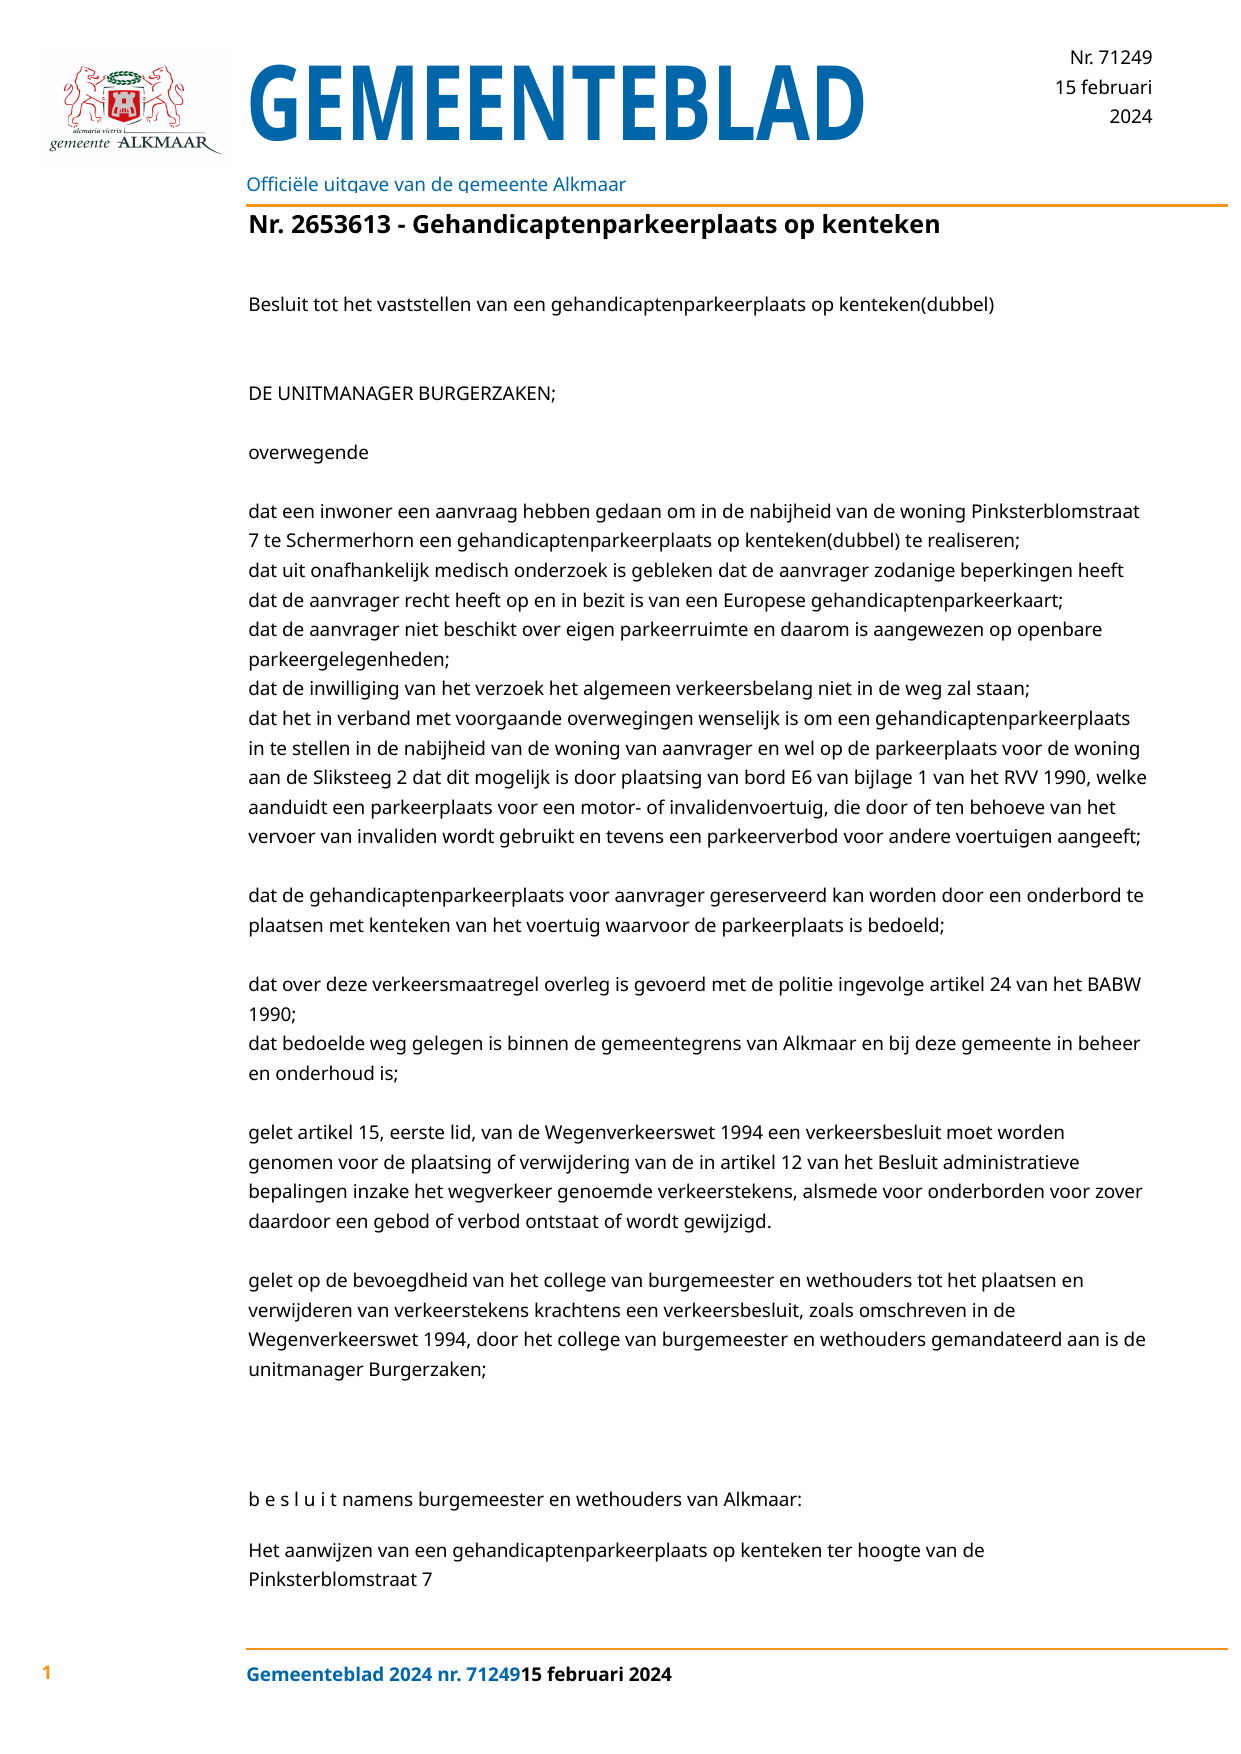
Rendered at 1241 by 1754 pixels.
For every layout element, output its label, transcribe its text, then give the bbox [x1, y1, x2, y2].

text gelet artikel 15, eerste lid, van de Wegenverkeerswet 1994 een verkeersbesluit moet worden genomen voor de plaatsing of verwijdering van de in artikel 12 van het Besluit administratieve bepalingen inzake het wegverkeer genoemde verkeerstekens, alsmede voor onderborden voor zover daardoor een gebod of verbod ontstaat of wordt gewijzigd. [248, 1119, 1152, 1234]
text gelet op de bevoegdheid van het college van burgemeester en wethouders tot het plaatsen en verwijderen van verkeerstekens krachtens een verkeersbesluit, zoals omschreven in de Wegenverkeerswet 1994, door het college van burgemeester en wethouders gemandateerd aan is de unitmanager Burgerzaken; [248, 1267, 1152, 1382]
text Besluit tot het vaststellen van een gehandicaptenparkeerplaats op kenteken(dubbel) [248, 291, 1152, 317]
picture [41, 47, 231, 172]
text dat bedoelde weg gelegen is binnen de gemeentegrens van Alkmaar en bij deze gemeente in beheer en onderhoud is; [248, 1031, 1152, 1086]
text Nr. 2653613 - Gehandicaptenparkeerplaats op kenteken [248, 207, 1152, 241]
text dat de inwilliging van het verzoek het algemeen verkeersbelang niet in de weg zal staan; [248, 676, 1152, 701]
text dat een inwoner een aanvraag hebben gedaan om in de nabijheid van de woning Pinksterblomstraat 7 te Schermerhorn een gehandicaptenparkeerplaats op kenteken(dubbel) te realiseren; [248, 498, 1152, 553]
text dat het in verband met voorgaande overwegingen wenselijk is om een gehandicaptenparkeerplaats in te stellen in de nabijheid van de woning van aanvrager en wel op de parkeerplaats voor de woning aan de Sliksteeg 2 dat dit mogelijk is door plaatsing van bord E6 van bijlage 1 van het RVV 1990, welke aanduidt een parkeerplaats voor een motor- of invalidenvoertuig, die door of ten behoeve van het vervoer van invaliden wordt gebruikt en tevens een parkeerverbod voor andere voertuigen aangeeft; [248, 705, 1152, 849]
text dat de gehandicaptenparkeerplaats voor aanvrager gereserveerd kan worden door een onderbord te plaatsen met kenteken van het voertuig waarvoor de parkeerplaats is bedoeld; [248, 883, 1152, 938]
text b e s l u i t namens burgemeester en wethouders van Alkmaar: [248, 1486, 1152, 1512]
text dat over deze verkeersmaatregel overleg is gevoerd met de politie ingevolge artikel 24 van het BABW 1990; [248, 971, 1152, 1027]
text Het aanwijzen van een gehandicaptenparkeerplaats op kenteken ter hoogte van de Pinksterblomstraat 7 [248, 1537, 1152, 1592]
text DE UNITMANAGER BURGERZAKEN; [248, 380, 1152, 406]
text dat uit onafhankelijk medisch onderzoek is gebleken dat de aanvrager zodanige beperkingen heeft dat de aanvrager recht heeft op en in bezit is van een Europese gehandicaptenparkeerkaart; [248, 557, 1152, 613]
text overwegende [248, 439, 1152, 465]
text dat de aanvrager niet beschikt over eigen parkeerruimte en daarom is aangewezen op openbare parkeergelegenheden; [248, 616, 1152, 672]
